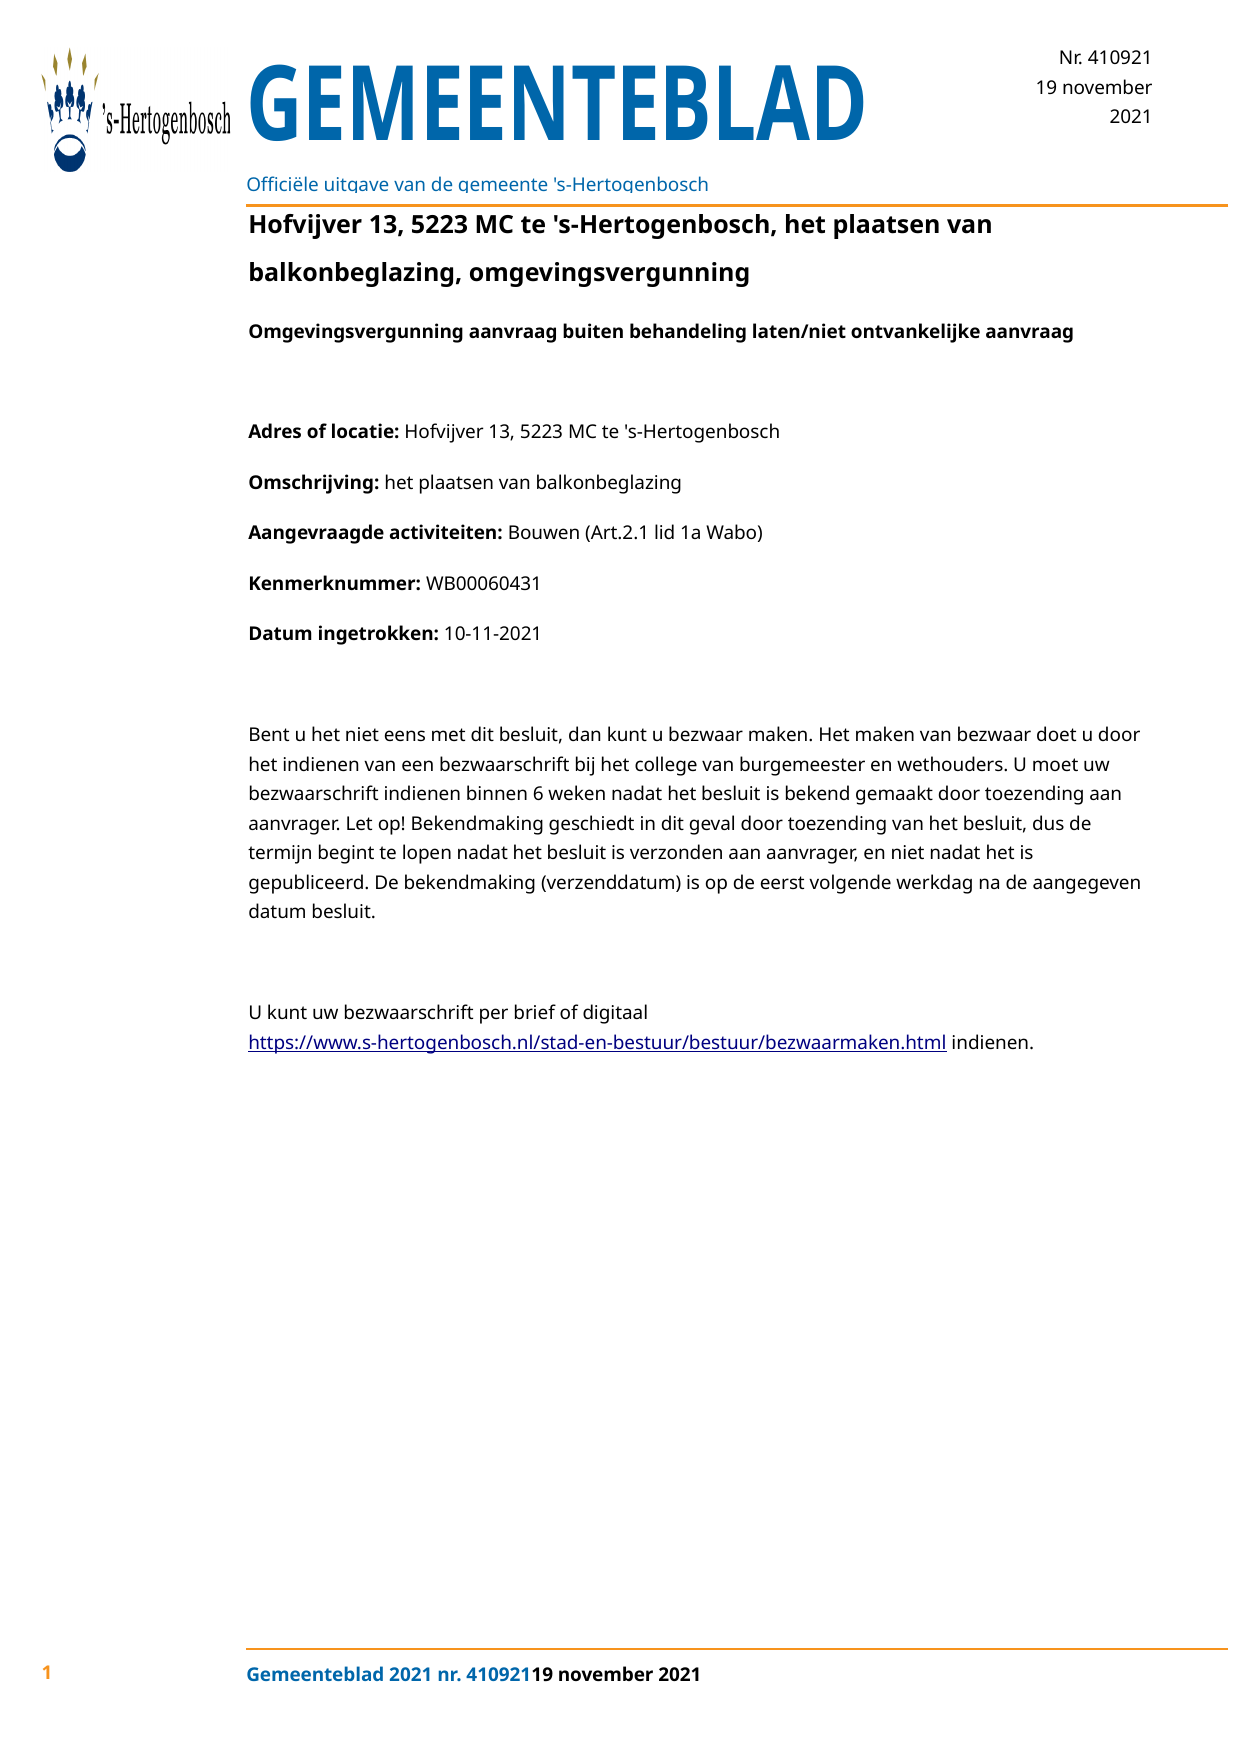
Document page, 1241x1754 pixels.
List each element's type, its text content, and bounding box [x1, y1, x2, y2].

picture [41, 47, 231, 172]
text Omschrijving: het plaatsen van balkonbeglazing [248, 469, 1152, 495]
text Adres of locatie: Hofvijver 13, 5223 MC te 's-Hertogenbosch [248, 419, 1152, 444]
text Omgevingsvergunning aanvraag buiten behandeling laten/niet ontvankelijke aanvraag [248, 318, 1152, 344]
text Bent u het niet eens met dit besluit, dan kunt u bezwaar maken. Het maken van bezwaar doet u door het indienen van een bezwaarschrift bij het college van burgemeester en wethouders. U moet uw bezwaarschrift indienen binnen 6 weken nadat het besluit is bekend gemaakt door toezending aan aanvrager. Let op! Bekendmaking geschiedt in dit geval door toezending van het besluit, dus de termijn begint te lopen nadat het besluit is verzonden aan aanvrager, en niet nadat het is gepubliceerd. De bekendmaking (verzenddatum) is op de eerst volgende werkdag na de aangegeven datum besluit. [248, 721, 1152, 924]
text Aangevraagde activiteiten: Bouwen (Art.2.1 lid 1a Wabo) [248, 519, 1152, 545]
text Datum ingetrokken: 10-11-2021 [248, 620, 1152, 646]
text U kunt uw bezwaarschrift per brief of digitaal https://www.s-hertogenbosch.nl/stad-en-bestuur/bestuur/bezwaarmaken.html indienen. [248, 999, 1152, 1055]
text Hofvijver 13, 5223 MC te 's-Hertogenbosch, het plaatsen van balkonbeglazing, omgevingsvergunning [248, 207, 1152, 288]
text Kenmerknummer: WB00060431 [248, 570, 1152, 596]
